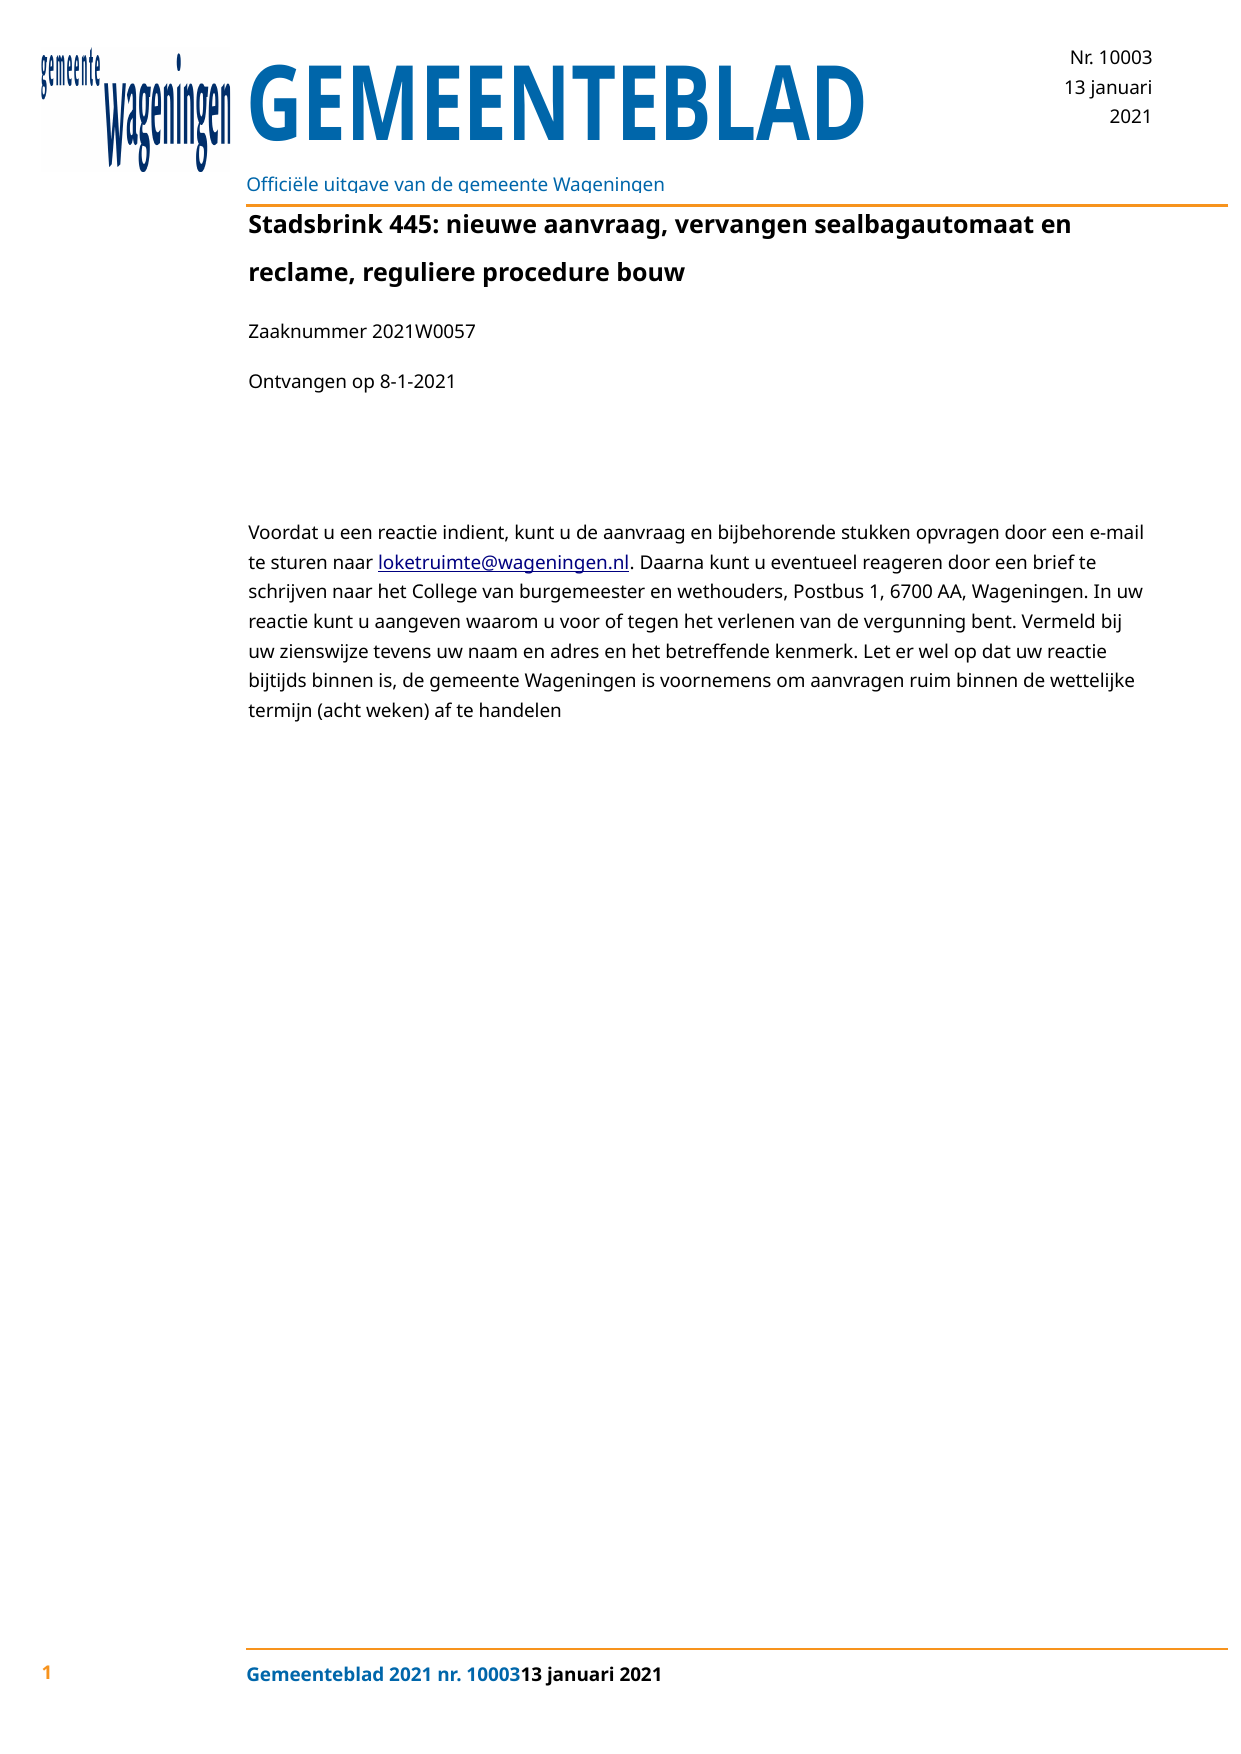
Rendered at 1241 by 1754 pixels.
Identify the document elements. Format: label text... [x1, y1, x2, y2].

text Zaaknummer 2021W0057 [248, 318, 1152, 344]
picture [41, 47, 231, 172]
text Ontvangen op 8-1-2021 [248, 368, 1152, 394]
text Voordat u een reactie indient, kunt u de aanvraag en bijbehorende stukken opvragen door een e-mail te sturen naar loketruimte@wageningen.nl. Daarna kunt u eventueel reageren door een brief te schrijven naar het College van burgemeester en wethouders, Postbus 1, 6700 AA, Wageningen. In uw reactie kunt u aangeven waarom u voor of tegen het verlenen van de vergunning bent. Vermeld bij uw zienswijze tevens uw naam en adres en het betreffende kenmerk. Let er wel op dat uw reactie bijtijds binnen is, de gemeente Wageningen is voornemens om aanvragen ruim binnen de wettelijke termijn (acht weken) af te handelen [248, 519, 1152, 723]
text Stadsbrink 445: nieuwe aanvraag, vervangen sealbagautomaat en reclame, reguliere procedure bouw [248, 207, 1152, 288]
